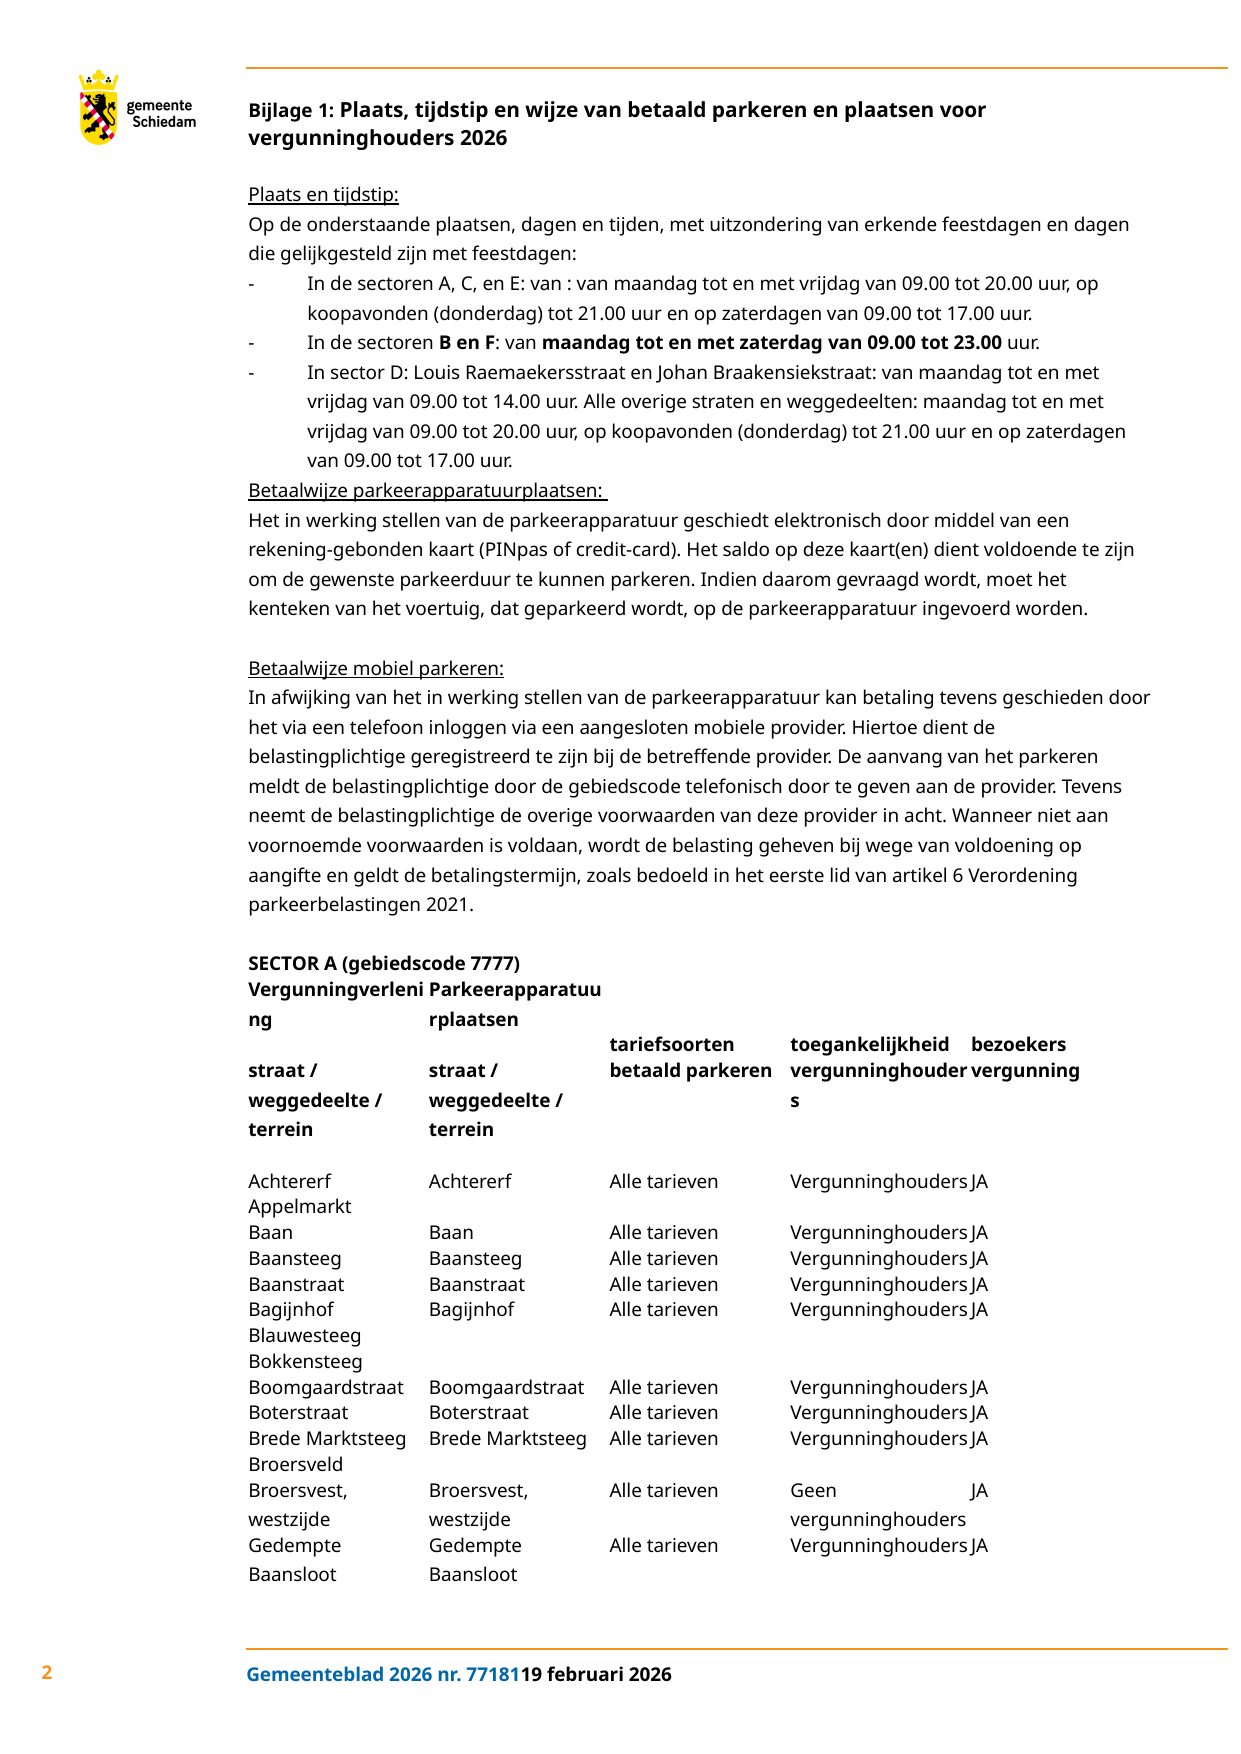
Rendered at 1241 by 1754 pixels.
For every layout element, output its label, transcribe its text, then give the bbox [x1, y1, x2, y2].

table_cell [609, 1451, 790, 1477]
table_cell Gedempte Baansloot [429, 1532, 609, 1587]
table_cell Vergunninghouders [790, 1168, 971, 1194]
table_cell JA [971, 1532, 1152, 1587]
table_cell Baanstraat [248, 1271, 429, 1297]
table_cell [790, 976, 971, 1032]
table_cell JA [971, 1168, 1152, 1194]
picture [41, 47, 231, 172]
table_cell Vergunninghouders [790, 1271, 971, 1297]
table_cell Vergunninghouders [790, 1374, 971, 1399]
text Betaalwijze parkeerapparatuurplaatsen: [248, 477, 1152, 503]
table_cell Alle tarieven [609, 1297, 790, 1322]
table_cell [971, 1451, 1152, 1477]
table_cell [248, 1032, 429, 1057]
table_cell Broersvest, westzijde [248, 1477, 429, 1532]
table_cell Baan [248, 1220, 429, 1245]
table_cell Geen vergunninghouders [790, 1477, 971, 1532]
table_cell Vergunninghouders [790, 1425, 971, 1451]
table_cell [609, 976, 790, 1032]
list In de sectoren A, C, en E: van : van maandag tot en met vrijdag van 09.00 tot 20.00 uur, op koopavonden (donderdag) tot 21.00 uur en op zaterdagen van 09.00 tot 17.00 uur. [248, 270, 1152, 325]
table_cell [248, 1142, 429, 1168]
table_cell Baan [429, 1220, 609, 1245]
table_cell [790, 1451, 971, 1477]
table_cell Appelmarkt [248, 1194, 429, 1219]
table_cell JA [971, 1271, 1152, 1297]
table_cell Vergunninghouders [790, 1297, 971, 1322]
table_cell JA [971, 1297, 1152, 1322]
table_cell straat / weggedeelte / terrein [429, 1058, 609, 1142]
table_cell Baansteeg [429, 1245, 609, 1271]
table_cell tariefsoorten [609, 1032, 790, 1057]
text Op de onderstaande plaatsen, dagen en tijden, met uitzondering van erkende feestdagen en dagen die gelijkgesteld zijn met feestdagen: [248, 211, 1152, 266]
table_cell toegankelijkheid [790, 1032, 971, 1057]
text Bijlage 1: Plaats, tijdstip en wijze van betaald parkeren en plaatsen voor vergunninghouders 2026 [248, 95, 1152, 152]
table_cell Brede Marktsteeg [248, 1425, 429, 1451]
table_cell Vergunninghouders [790, 1245, 971, 1271]
table_cell Alle tarieven [609, 1532, 790, 1587]
table_cell Parkeerapparatuurplaatsen [429, 976, 609, 1032]
table_cell [790, 1323, 971, 1348]
table_cell [790, 1142, 971, 1168]
table_cell Vergunninghouders [790, 1532, 971, 1587]
table_cell JA [971, 1400, 1152, 1425]
table_cell Vergunninghouders [790, 1400, 971, 1425]
table_cell Alle tarieven [609, 1245, 790, 1271]
list In sector D: Louis Raemaekersstraat en Johan Braakensiekstraat: van maandag tot en met vrijdag van 09.00 tot 14.00 uur. Alle overige straten en weggedeelten: maandag tot en met vrijdag van 09.00 tot 20.00 uur, op koopavonden (donderdag) tot 21.00 uur en op zaterdagen van 09.00 tot 17.00 uur. [248, 359, 1152, 473]
table_cell Achtererf [429, 1168, 609, 1194]
table_cell JA [971, 1245, 1152, 1271]
table_cell Vergunninghouders [790, 1220, 971, 1245]
list In de sectoren B en F: van maandag tot en met zaterdag van 09.00 tot 23.00 uur. [248, 329, 1152, 355]
table_cell Alle tarieven [609, 1477, 790, 1532]
table_cell Achtererf [248, 1168, 429, 1194]
table_cell Alle tarieven [609, 1168, 790, 1194]
table_cell [429, 1323, 609, 1348]
table_cell [429, 1451, 609, 1477]
text Betaalwijze mobiel parkeren: [248, 655, 1152, 680]
table_cell Bagijnhof [248, 1297, 429, 1322]
table_cell vergunning [971, 1058, 1152, 1142]
table_cell [971, 976, 1152, 1032]
table_cell [609, 1323, 790, 1348]
table_cell [971, 1348, 1152, 1374]
table_cell straat / weggedeelte / terrein [248, 1058, 429, 1142]
table_cell Blauwesteeg [248, 1323, 429, 1348]
table_cell [429, 1348, 609, 1374]
table_cell Boomgaardstraat [248, 1374, 429, 1399]
table_cell [971, 1323, 1152, 1348]
table_cell Alle tarieven [609, 1374, 790, 1399]
table_cell [790, 1348, 971, 1374]
table_cell [429, 1194, 609, 1219]
table_cell Alle tarieven [609, 1400, 790, 1425]
table_cell Baansteeg [248, 1245, 429, 1271]
table_cell [609, 1348, 790, 1374]
table_cell Bokkensteeg [248, 1348, 429, 1374]
table_cell Gedempte Baansloot [248, 1532, 429, 1587]
table_cell JA [971, 1220, 1152, 1245]
table_cell Boomgaardstraat [429, 1374, 609, 1399]
table_cell Broersvest, westzijde [429, 1477, 609, 1532]
table_cell vergunninghouders [790, 1058, 971, 1142]
table_cell [609, 1142, 790, 1168]
table_cell [790, 1194, 971, 1219]
table_cell [971, 1142, 1152, 1168]
table_cell bezoekers [971, 1032, 1152, 1057]
table_cell [971, 1194, 1152, 1219]
table_cell Baanstraat [429, 1271, 609, 1297]
table_cell Bagijnhof [429, 1297, 609, 1322]
table_cell Brede Marktsteeg [429, 1425, 609, 1451]
table_cell Alle tarieven [609, 1271, 790, 1297]
table_cell Alle tarieven [609, 1220, 790, 1245]
table_header SECTOR A (gebiedscode 7777) [248, 951, 1152, 976]
table_cell Vergunningverlening [248, 976, 429, 1032]
table_cell JA [971, 1477, 1152, 1532]
table_cell JA [971, 1425, 1152, 1451]
table_cell betaald parkeren [609, 1058, 790, 1142]
table_cell [609, 1194, 790, 1219]
table_cell [429, 1142, 609, 1168]
text Plaats en tijdstip: [248, 181, 1152, 207]
table_cell JA [971, 1374, 1152, 1399]
text In afwijking van het in werking stellen van de parkeerapparatuur kan betaling tevens geschieden door het via een telefoon inloggen via een aangesloten mobiele provider. Hiertoe dient de belastingplichtige geregistreerd te zijn bij de betreffende provider. De aanvang van het parkeren meldt de belastingplichtige door de gebiedscode telefonisch door te geven aan de provider. Tevens neemt de belastingplichtige de overige voorwaarden van deze provider in acht. Wanneer niet aan voornoemde voorwaarden is voldaan, wordt de belasting geheven bij wege van voldoening op aangifte en geldt de betalingstermijn, zoals bedoeld in het eerste lid van artikel 6 Verordening parkeerbelastingen 2021. [248, 684, 1152, 917]
table_cell Alle tarieven [609, 1425, 790, 1451]
table_cell [429, 1032, 609, 1057]
table_cell Boterstraat [248, 1400, 429, 1425]
table_cell Broersveld [248, 1451, 429, 1477]
table_cell Boterstraat [429, 1400, 609, 1425]
text Het in werking stellen van de parkeerapparatuur geschiedt elektronisch door middel van een rekening-gebonden kaart (PINpas of credit-card). Het saldo op deze kaart(en) dient voldoende te zijn om de gewenste parkeerduur te kunnen parkeren. Indien daarom gevraagd wordt, moet het kenteken van het voertuig, dat geparkeerd wordt, op de parkeerapparatuur ingevoerd worden. [248, 507, 1152, 621]
